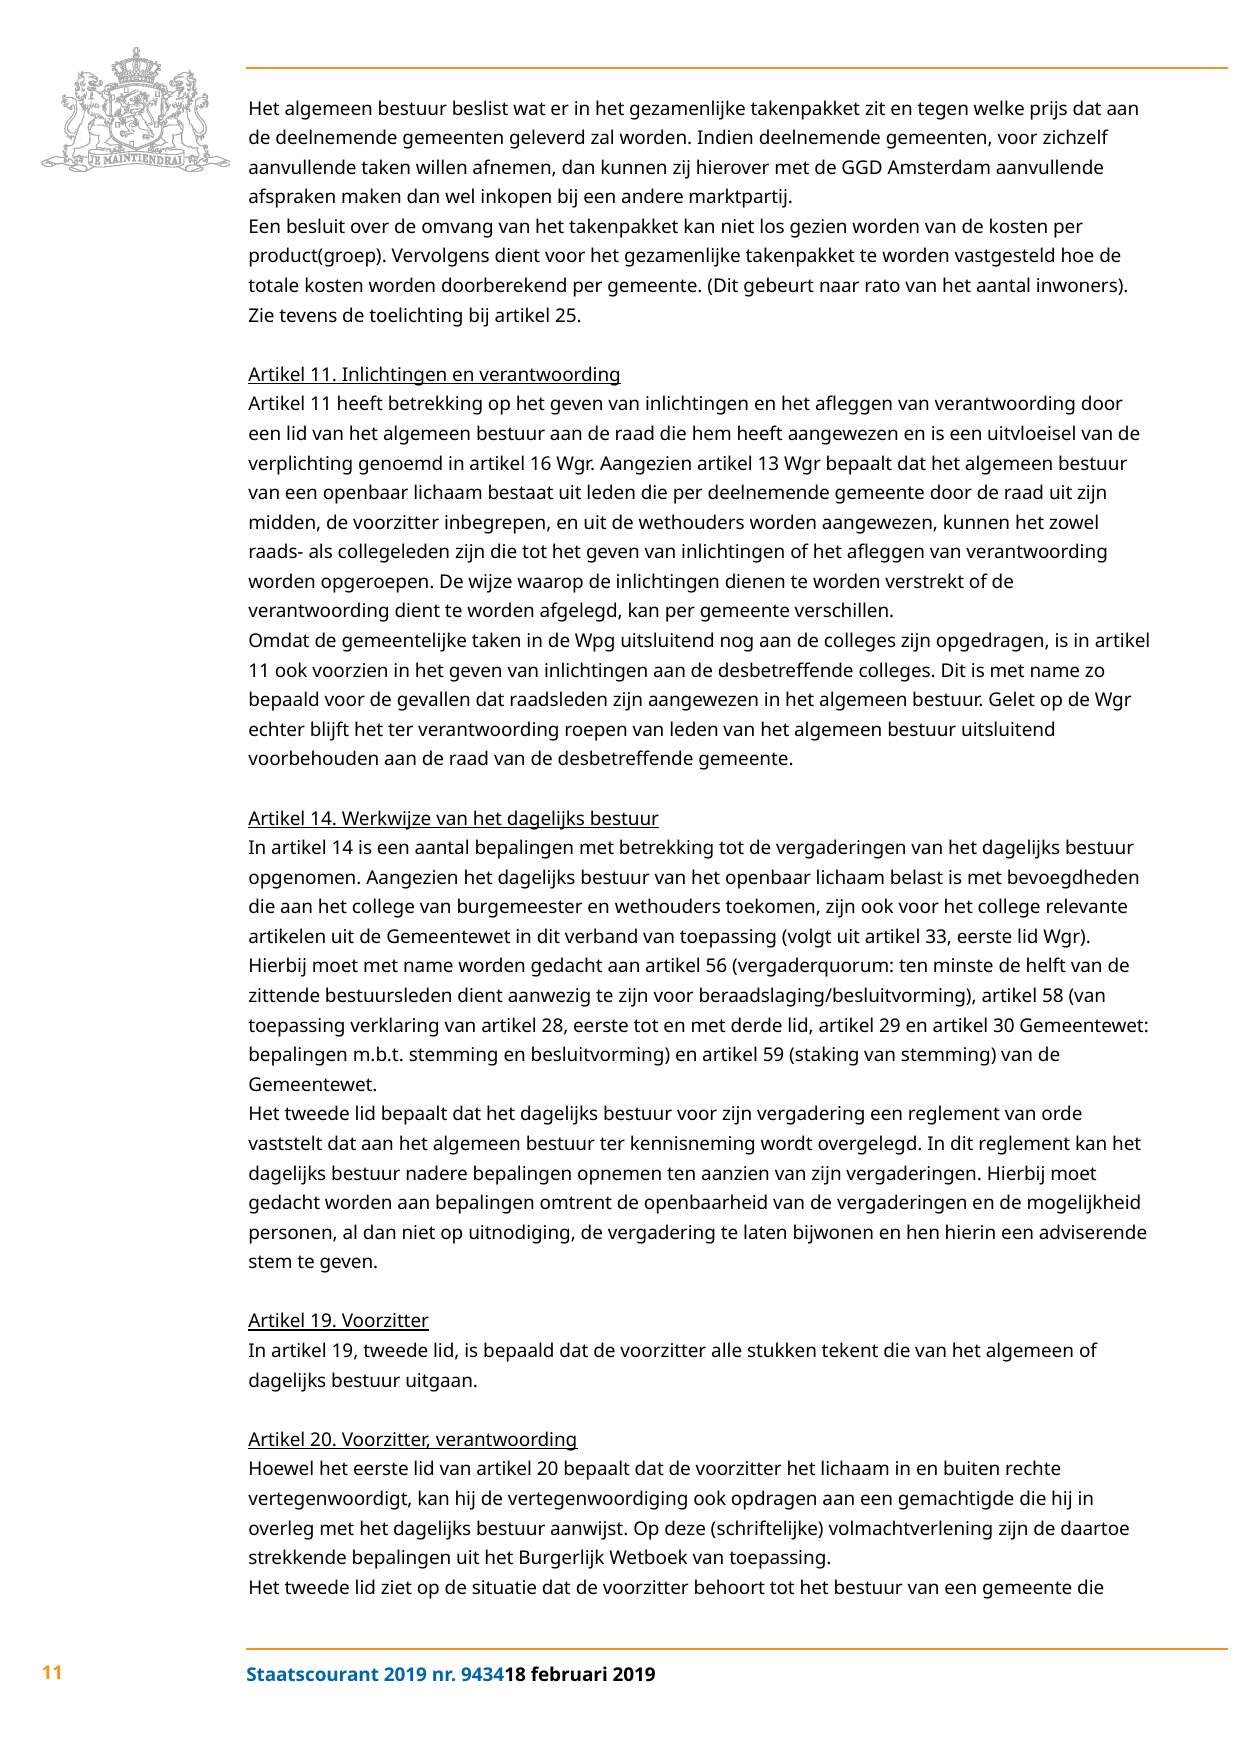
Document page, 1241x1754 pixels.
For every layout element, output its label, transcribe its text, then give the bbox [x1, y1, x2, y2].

text In artikel 14 is een aantal bepalingen met betrekking tot de vergaderingen van het dagelijks bestuur opgenomen. Aangezien het dagelijks bestuur van het openbaar lichaam belast is met bevoegdheden die aan het college van burgemeester en wethouders toekomen, zijn ook voor het college relevante artikelen uit de Gemeentewet in dit verband van toepassing (volgt uit artikel 33, eerste lid Wgr). Hierbij moet met name worden gedacht aan artikel 56 (vergaderquorum: ten minste de helft van de zittende bestuursleden dient aanwezig te zijn voor beraadslaging/besluitvorming), artikel 58 (van toepassing verklaring van artikel 28, eerste tot en met derde lid, artikel 29 en artikel 30 Gemeentewet: bepalingen m.b.t. stemming en besluitvorming) en artikel 59 (staking van stemming) van de Gemeentewet. [248, 834, 1152, 1097]
text Het algemeen bestuur beslist wat er in het gezamenlijke takenpakket zit en tegen welke prijs dat aan de deelnemende gemeenten geleverd zal worden. Indien deelnemende gemeenten, voor zichzelf aanvullende taken willen afnemen, dan kunnen zij hierover met de GGD Amsterdam aanvullende afspraken maken dan wel inkopen bij een andere marktpartij. [248, 95, 1152, 209]
text Het tweede lid ziet op de situatie dat de voorzitter behoort tot het bestuur van een gemeente die [248, 1574, 1152, 1600]
text Het tweede lid bepaalt dat het dagelijks bestuur voor zijn vergadering een reglement van orde vaststelt dat aan het algemeen bestuur ter kennisneming wordt overgelegd. In dit reglement kan het dagelijks bestuur nadere bepalingen opnemen ten aanzien van zijn vergaderingen. Hierbij moet gedacht worden aan bepalingen omtrent de openbaarheid van de vergaderingen en de mogelijkheid personen, al dan niet op uitnodiging, de vergadering te laten bijwonen en hen hierin een adviserende stem te geven. [248, 1101, 1152, 1274]
text In artikel 19, tweede lid, is bepaald dat de voorzitter alle stukken tekent die van het algemeen of dagelijks bestuur uitgaan. [248, 1337, 1152, 1393]
text Artikel 11 heeft betrekking op het geven van inlichtingen en het afleggen van verantwoording door een lid van het algemeen bestuur aan de raad die hem heeft aangewezen en is een uitvloeisel van de verplichting genoemd in artikel 16 Wgr. Aangezien artikel 13 Wgr bepaalt dat het algemeen bestuur van een openbaar lichaam bestaat uit leden die per deelnemende gemeente door de raad uit zijn midden, de voorzitter inbegrepen, en uit de wethouders worden aangewezen, kunnen het zowel raads- als collegeleden zijn die tot het geven van inlichtingen of het afleggen van verantwoording worden opgeroepen. De wijze waarop de inlichtingen dienen te worden verstrekt of de verantwoording dient te worden afgelegd, kan per gemeente verschillen. [248, 391, 1152, 623]
picture [41, 47, 231, 172]
text Artikel 20. Voorzitter, verantwoording [248, 1426, 1152, 1452]
text Hoewel het eerste lid van artikel 20 bepaalt dat de voorzitter het lichaam in en buiten rechte vertegenwoordigt, kan hij de vertegenwoordiging ook opdragen aan een gemachtigde die hij in overleg met het dagelijks bestuur aanwijst. Op deze (schriftelijke) volmachtverlening zijn de daartoe strekkende bepalingen uit het Burgerlijk Wetboek van toepassing. [248, 1456, 1152, 1570]
text Omdat de gemeentelijke taken in de Wpg uitsluitend nog aan de colleges zijn opgedragen, is in artikel 11 ook voorzien in het geven van inlichtingen aan de desbetreffende colleges. Dit is met name zo bepaald voor de gevallen dat raadsleden zijn aangewezen in het algemeen bestuur. Gelet op de Wgr echter blijft het ter verantwoording roepen van leden van het algemeen bestuur uitsluitend voorbehouden aan de raad van de desbetreffende gemeente. [248, 627, 1152, 771]
text Een besluit over de omvang van het takenpakket kan niet los gezien worden van de kosten per product(groep). Vervolgens dient voor het gezamenlijke takenpakket te worden vastgesteld hoe de totale kosten worden doorberekend per gemeente. (Dit gebeurt naar rato van het aantal inwoners). Zie tevens de toelichting bij artikel 25. [248, 213, 1152, 328]
text Artikel 19. Voorzitter [248, 1308, 1152, 1333]
text Artikel 14. Werkwijze van het dagelijks bestuur [248, 805, 1152, 831]
text Artikel 11. Inlichtingen en verantwoording [248, 361, 1152, 387]
